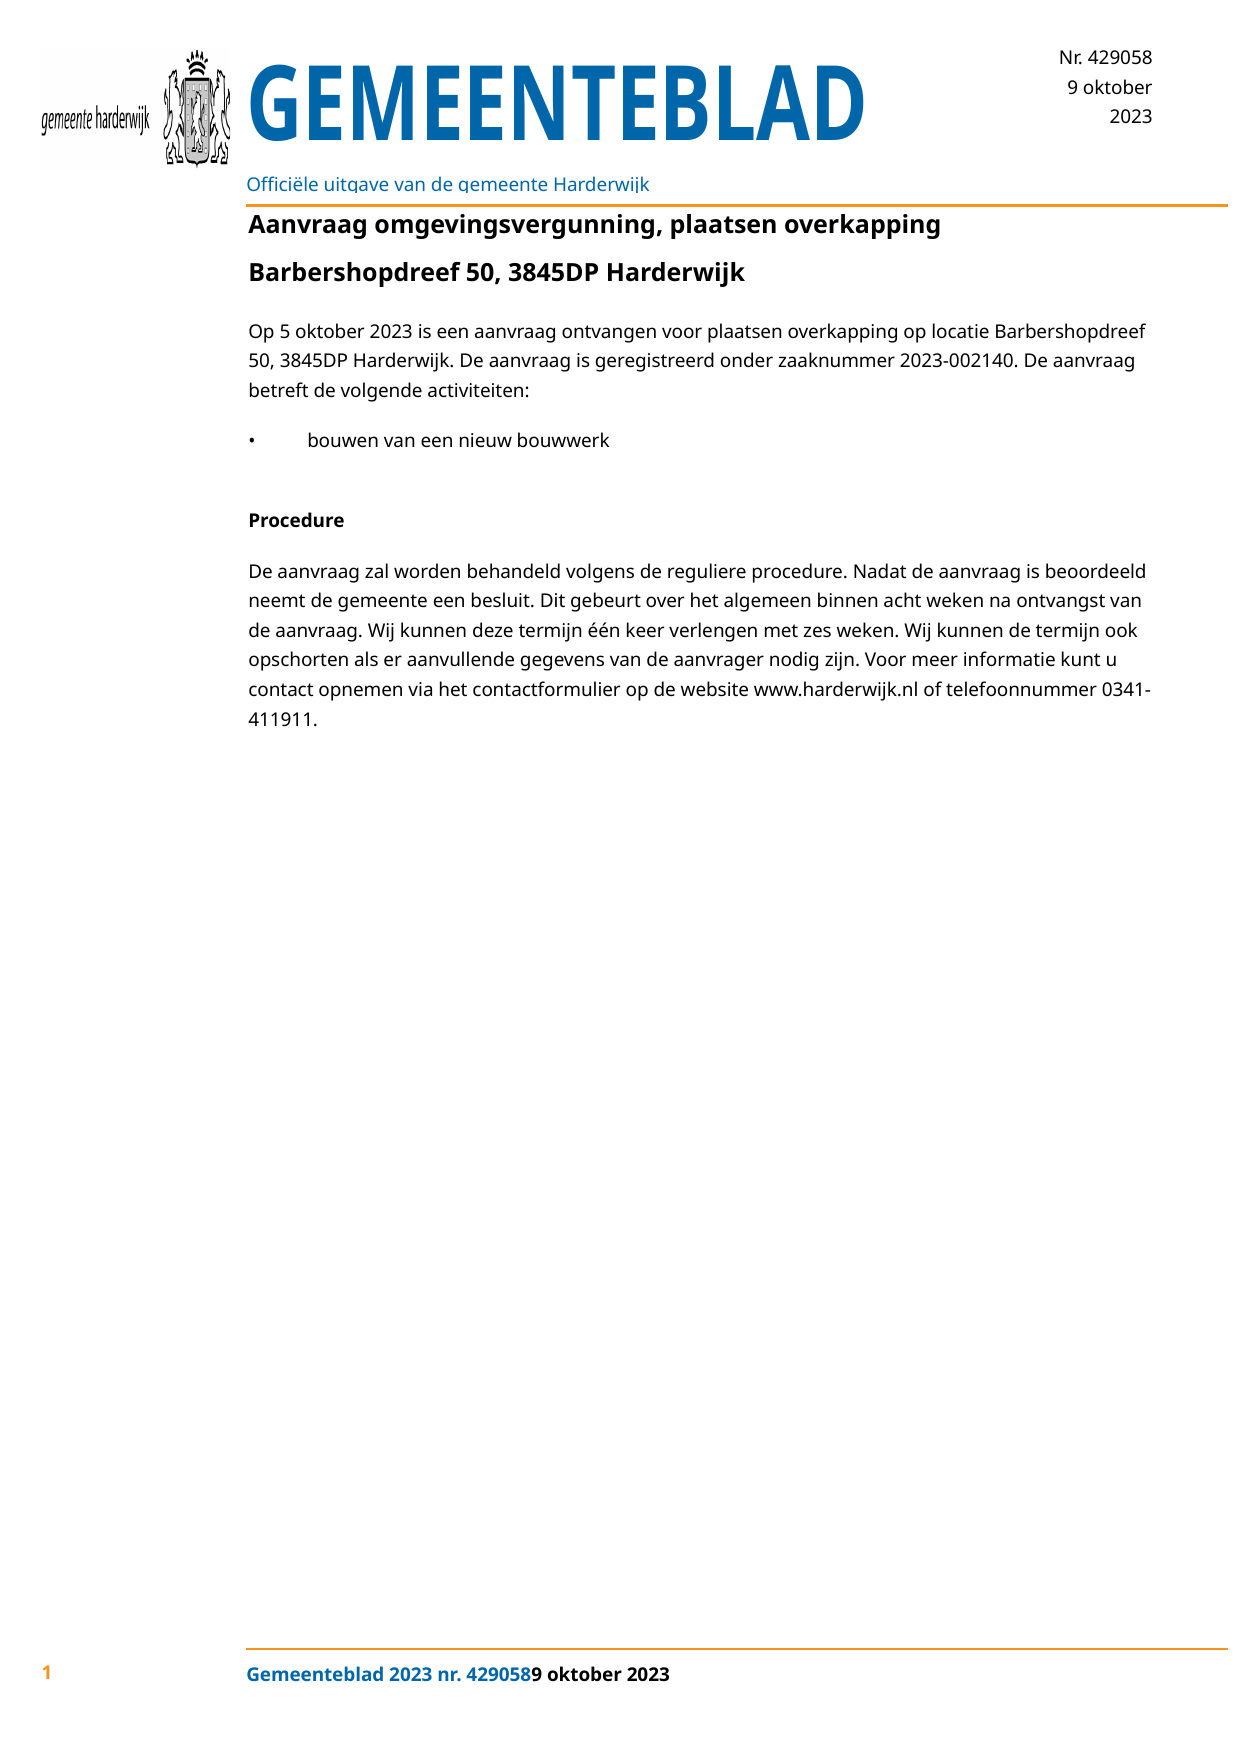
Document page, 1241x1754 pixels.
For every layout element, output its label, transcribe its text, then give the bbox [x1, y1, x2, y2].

text De aanvraag zal worden behandeld volgens de reguliere procedure. Nadat de aanvraag is beoordeeld neemt de gemeente een besluit. Dit gebeurt over het algemeen binnen acht weken na ontvangst van de aanvraag. Wij kunnen deze termijn één keer verlengen met zes weken. Wij kunnen de termijn ook opschorten als er aanvullende gegevens van de aanvrager nodig zijn. Voor meer informatie kunt u contact opnemen via het contactformulier op de website www.harderwijk.nl of telefoonnummer 0341-411911. [248, 558, 1152, 732]
list bouwen van een nieuw bouwwerk [248, 427, 1152, 453]
picture [41, 47, 231, 172]
text Aanvraag omgevingsvergunning, plaatsen overkapping Barbershopdreef 50, 3845DP Harderwijk [248, 207, 1152, 288]
text Procedure [248, 507, 1152, 533]
text Op 5 oktober 2023 is een aanvraag ontvangen voor plaatsen overkapping op locatie Barbershopdreef 50, 3845DP Harderwijk. De aanvraag is geregistreerd onder zaaknummer 2023-002140. De aanvraag betreft de volgende activiteiten: [248, 318, 1152, 403]
